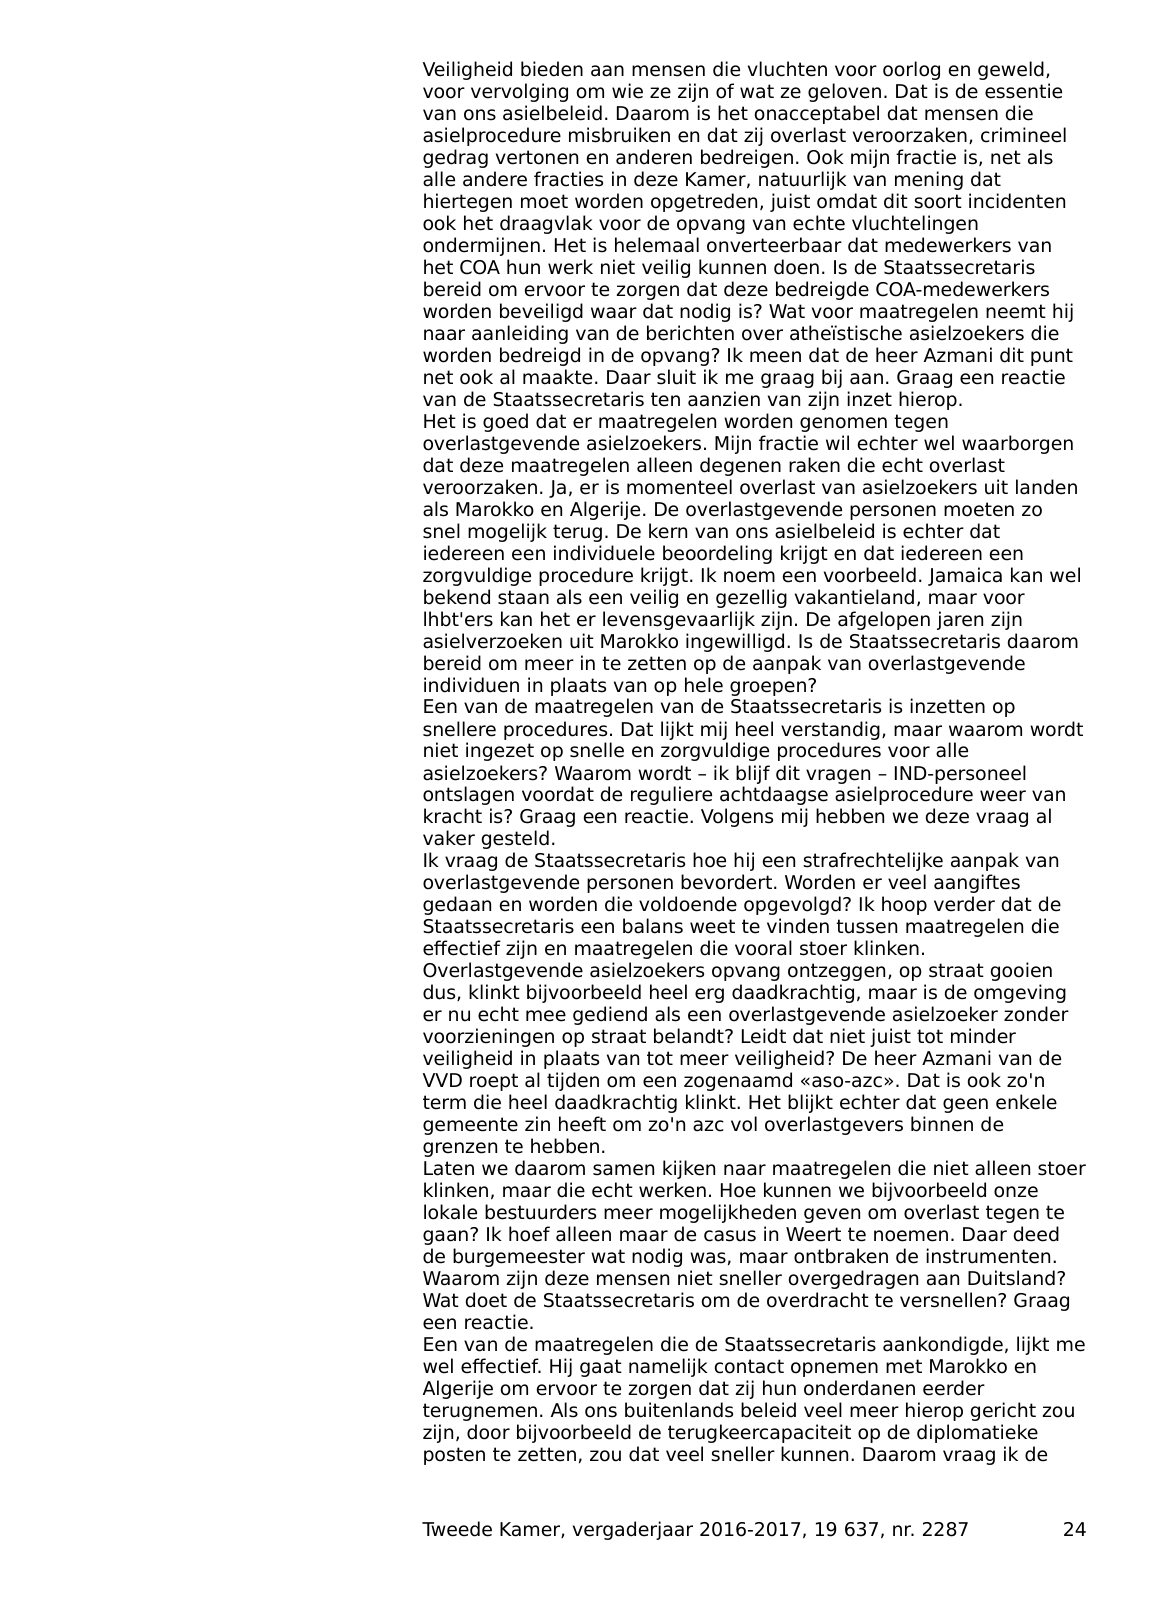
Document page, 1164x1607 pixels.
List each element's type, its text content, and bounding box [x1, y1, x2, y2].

text Ik vraag de Staatssecretaris hoe hij een strafrechtelijke aanpak van overlastgevende personen bevordert. Worden er veel aangiftes gedaan en worden die voldoende opgevolgd? Ik hoop verder dat de Staatssecretaris een balans weet te vinden tussen maatregelen die effectief zijn en maatregelen die vooral stoer klinken. Overlastgevende asielzoekers opvang ontzeggen, op straat gooien dus, klinkt bijvoorbeeld heel erg daadkrachtig, maar is de omgeving er nu echt mee gediend als een overlastgevende asielzoeker zonder voorzieningen op straat belandt? Leidt dat niet juist tot minder veiligheid in plaats van tot meer veiligheid? De heer Azmani van de VVD roept al tijden om een zogenaamd «aso-azc». Dat is ook zo'n term die heel daadkrachtig klinkt. Het blijkt echter dat geen enkele gemeente zin heeft om zo'n azc vol overlastgevers binnen de grenzen te hebben. [422, 850, 1087, 1158]
text Een van de maatregelen die de Staatssecretaris aankondigde, lijkt me wel effectief. Hij gaat namelijk contact opnemen met Marokko en Algerije om ervoor te zorgen dat zij hun onderdanen eerder terugnemen. Als ons buitenlands beleid veel meer hierop gericht zou zijn, door bijvoorbeeld de terugkeercapaciteit op de diplomatieke posten te zetten, zou dat veel sneller kunnen. Daarom vraag ik de [422, 1334, 1087, 1466]
text Laten we daarom samen kijken naar maatregelen die niet alleen stoer klinken, maar die echt werken. Hoe kunnen we bijvoorbeeld onze lokale bestuurders meer mogelijkheden geven om overlast tegen te gaan? Ik hoef alleen maar de casus in Weert te noemen. Daar deed de burgemeester wat nodig was, maar ontbraken de instrumenten. Waarom zijn deze mensen niet sneller overgedragen aan Duitsland? Wat doet de Staatssecretaris om de overdracht te versnellen? Graag een reactie. [422, 1158, 1087, 1334]
text Veiligheid bieden aan mensen die vluchten voor oorlog en geweld, voor vervolging om wie ze zijn of wat ze geloven. Dat is de essentie van ons asielbeleid. Daarom is het onacceptabel dat mensen die asielprocedure misbruiken en dat zij overlast veroorzaken, crimineel gedrag vertonen en anderen bedreigen. Ook mijn fractie is, net als alle andere fracties in deze Kamer, natuurlijk van mening dat hiertegen moet worden opgetreden, juist omdat dit soort incidenten ook het draagvlak voor de opvang van echte vluchtelingen ondermijnen. Het is helemaal onverteerbaar dat medewerkers van het COA hun werk niet veilig kunnen doen. Is de Staatssecretaris bereid om ervoor te zorgen dat deze bedreigde COA-medewerkers worden beveiligd waar dat nodig is? Wat voor maatregelen neemt hij naar aanleiding van de berichten over atheïstische asielzoekers die worden bedreigd in de opvang? Ik meen dat de heer Azmani dit punt net ook al maakte. Daar sluit ik me graag bij aan. Graag een reactie van de Staatssecretaris ten aanzien van zijn inzet hierop. [422, 59, 1087, 411]
text Het is goed dat er maatregelen worden genomen tegen overlastgevende asielzoekers. Mijn fractie wil echter wel waarborgen dat deze maatregelen alleen degenen raken die echt overlast veroorzaken. Ja, er is momenteel overlast van asielzoekers uit landen als Marokko en Algerije. De overlastgevende personen moeten zo snel mogelijk terug. De kern van ons asielbeleid is echter dat iedereen een individuele beoordeling krijgt en dat iedereen een zorgvuldige procedure krijgt. Ik noem een voorbeeld. Jamaica kan wel bekend staan als een veilig en gezellig vakantieland, maar voor lhbt'ers kan het er levensgevaarlijk zijn. De afgelopen jaren zijn asielverzoeken uit Marokko ingewilligd. Is de Staatssecretaris daarom bereid om meer in te zetten op de aanpak van overlastgevende individuen in plaats van op hele groepen? [422, 411, 1087, 696]
text Een van de maatregelen van de Staatssecretaris is inzetten op snellere procedures. Dat lijkt mij heel verstandig, maar waarom wordt niet ingezet op snelle en zorgvuldige procedures voor alle asielzoekers? Waarom wordt – ik blijf dit vragen – IND-personeel ontslagen voordat de reguliere achtdaagse asielprocedure weer van kracht is? Graag een reactie. Volgens mij hebben we deze vraag al vaker gesteld. [422, 696, 1087, 850]
